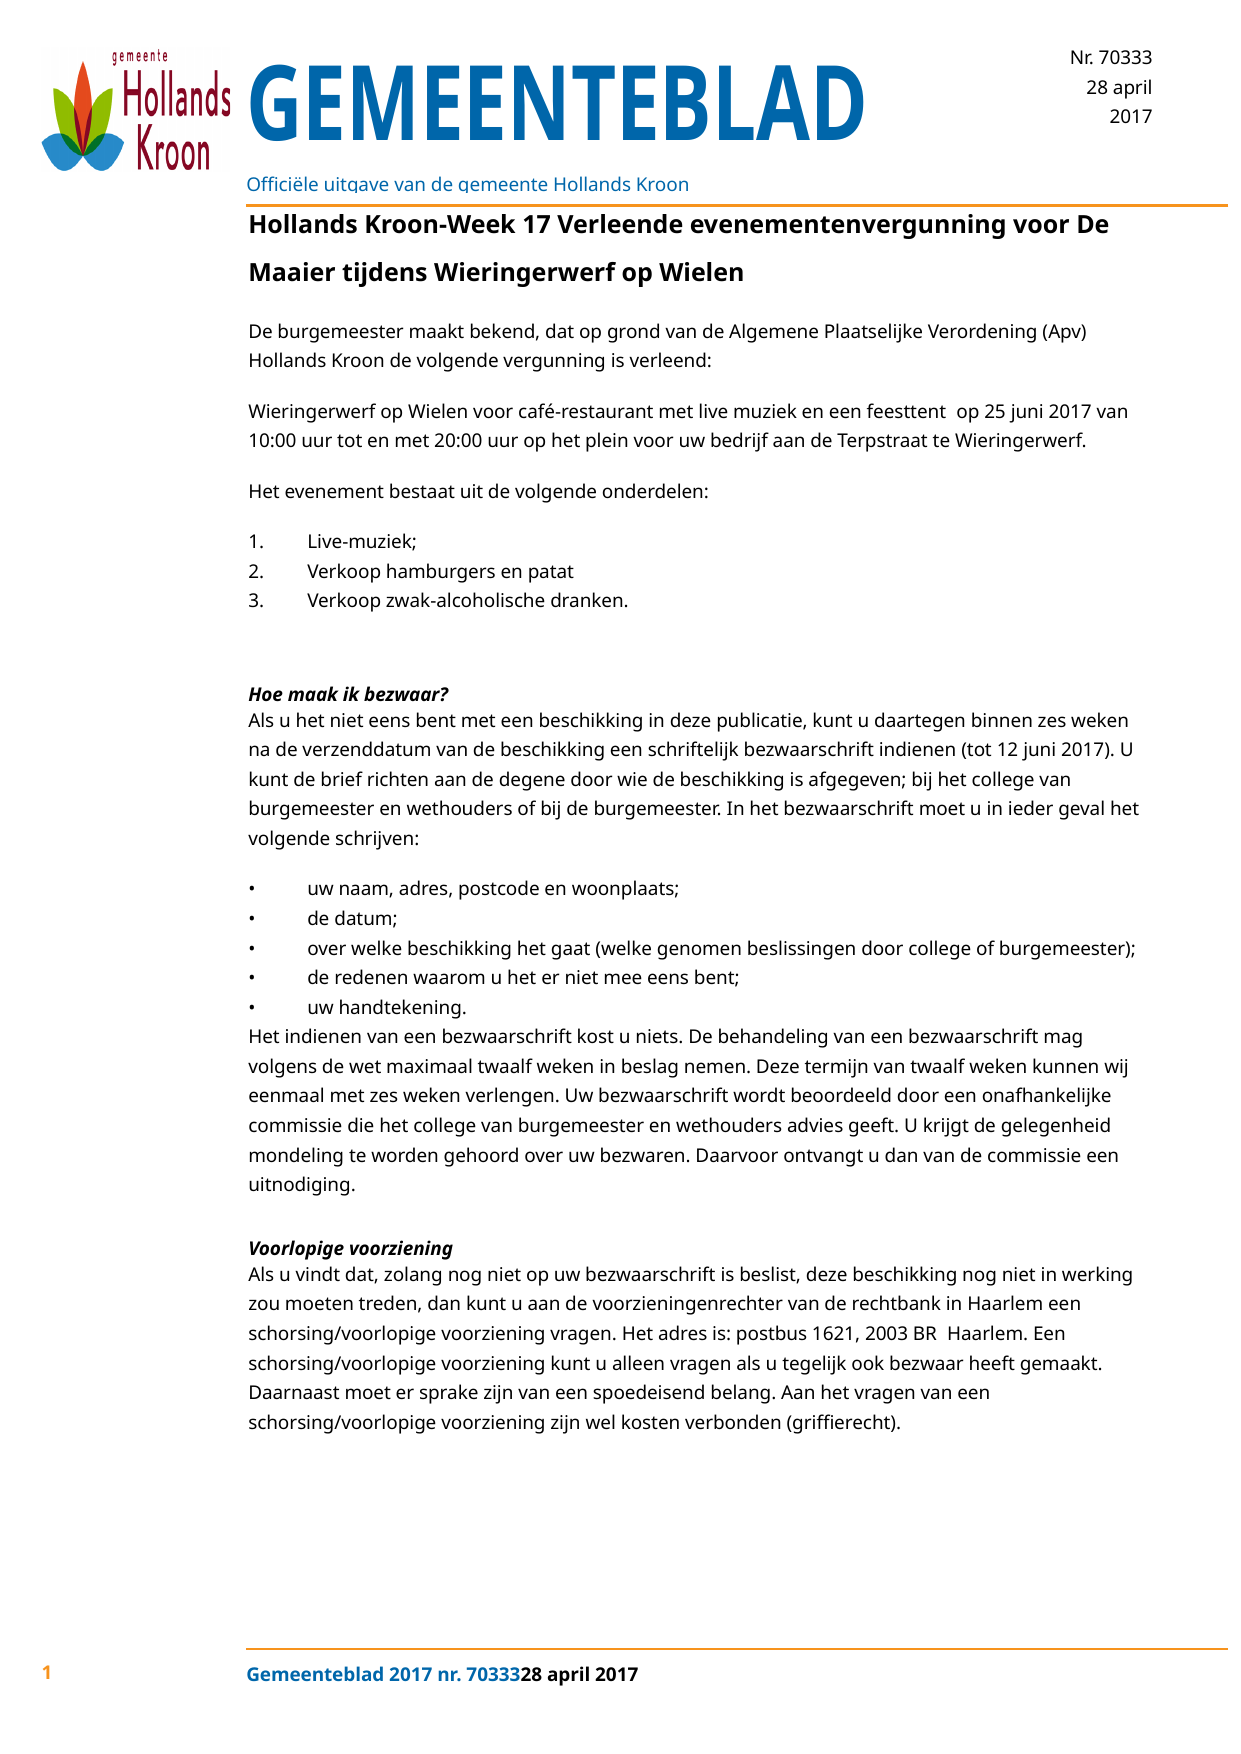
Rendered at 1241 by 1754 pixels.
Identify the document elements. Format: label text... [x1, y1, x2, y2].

text Voorlopige voorziening [248, 1235, 1152, 1261]
text Het indienen van een bezwaarschrift kost u niets. De behandeling van een bezwaarschrift mag volgens de wet maximaal twaalf weken in beslag nemen. Deze termijn van twaalf weken kunnen wij eenmaal met zes weken verlengen. Uw bezwaarschrift wordt beoordeeld door een onafhankelijke commissie die het college van burgemeester en wethouders advies geeft. U krijgt de gelegenheid mondeling te worden gehoord over uw bezwaren. Daarvoor ontvangt u dan van de commissie een uitnodiging. [248, 1023, 1152, 1197]
text Als u vindt dat, zolang nog niet op uw bezwaarschrift is beslist, deze beschikking nog niet in werking zou moeten treden, dan kunt u aan de voorzieningenrechter van de rechtbank in Haarlem een schorsing/voorlopige voorziening vragen. Het adres is: postbus 1621, 2003 BR Haarlem. Een schorsing/voorlopige voorziening kunt u alleen vragen als u tegelijk ook bezwaar heeft gemaakt. Daarnaast moet er sprake zijn van een spoedeisend belang. Aan het vragen van een schorsing/voorlopige voorziening zijn wel kosten verbonden (griffierecht). [248, 1261, 1152, 1435]
text Hoe maak ik bezwaar? [248, 681, 1152, 707]
text Als u het niet eens bent met een beschikking in deze publicatie, kunt u daartegen binnen zes weken na de verzenddatum van de beschikking een schriftelijk bezwaarschrift indienen (tot 12 juni 2017). U kunt de brief richten aan de degene door wie de beschikking is afgegeven; bij het college van burgemeester en wethouders of bij de burgemeester. In het bezwaarschrift moet u in ieder geval het volgende schrijven: [248, 707, 1152, 851]
list de datum; [248, 905, 1152, 931]
list de redenen waarom u het er niet mee eens bent; [248, 964, 1152, 990]
text Wieringerwerf op Wielen voor café-restaurant met live muziek en een feesttent op 25 juni 2017 van 10:00 uur tot en met 20:00 uur op het plein voor uw bedrijf aan de Terpstraat te Wieringerwerf. [248, 398, 1152, 453]
list Verkoop zwak-alcoholische dranken. [248, 587, 1152, 613]
text Hollands Kroon-Week 17 Verleende evenementenvergunning voor De Maaier tijdens Wieringerwerf op Wielen [248, 207, 1152, 288]
text De burgemeester maakt bekend, dat op grond van de Algemene Plaatselijke Verordening (Apv) Hollands Kroon de volgende vergunning is verleend: [248, 318, 1152, 373]
picture [41, 47, 231, 172]
list Live-muziek; [248, 528, 1152, 554]
list uw naam, adres, postcode en woonplaats; [248, 876, 1152, 901]
list over welke beschikking het gaat (welke genomen beslissingen door college of burgemeester); [248, 935, 1152, 960]
text Het evenement bestaat uit de volgende onderdelen: [248, 478, 1152, 504]
list uw handtekening. [248, 994, 1152, 1019]
list Verkoop hamburgers en patat [248, 558, 1152, 584]
